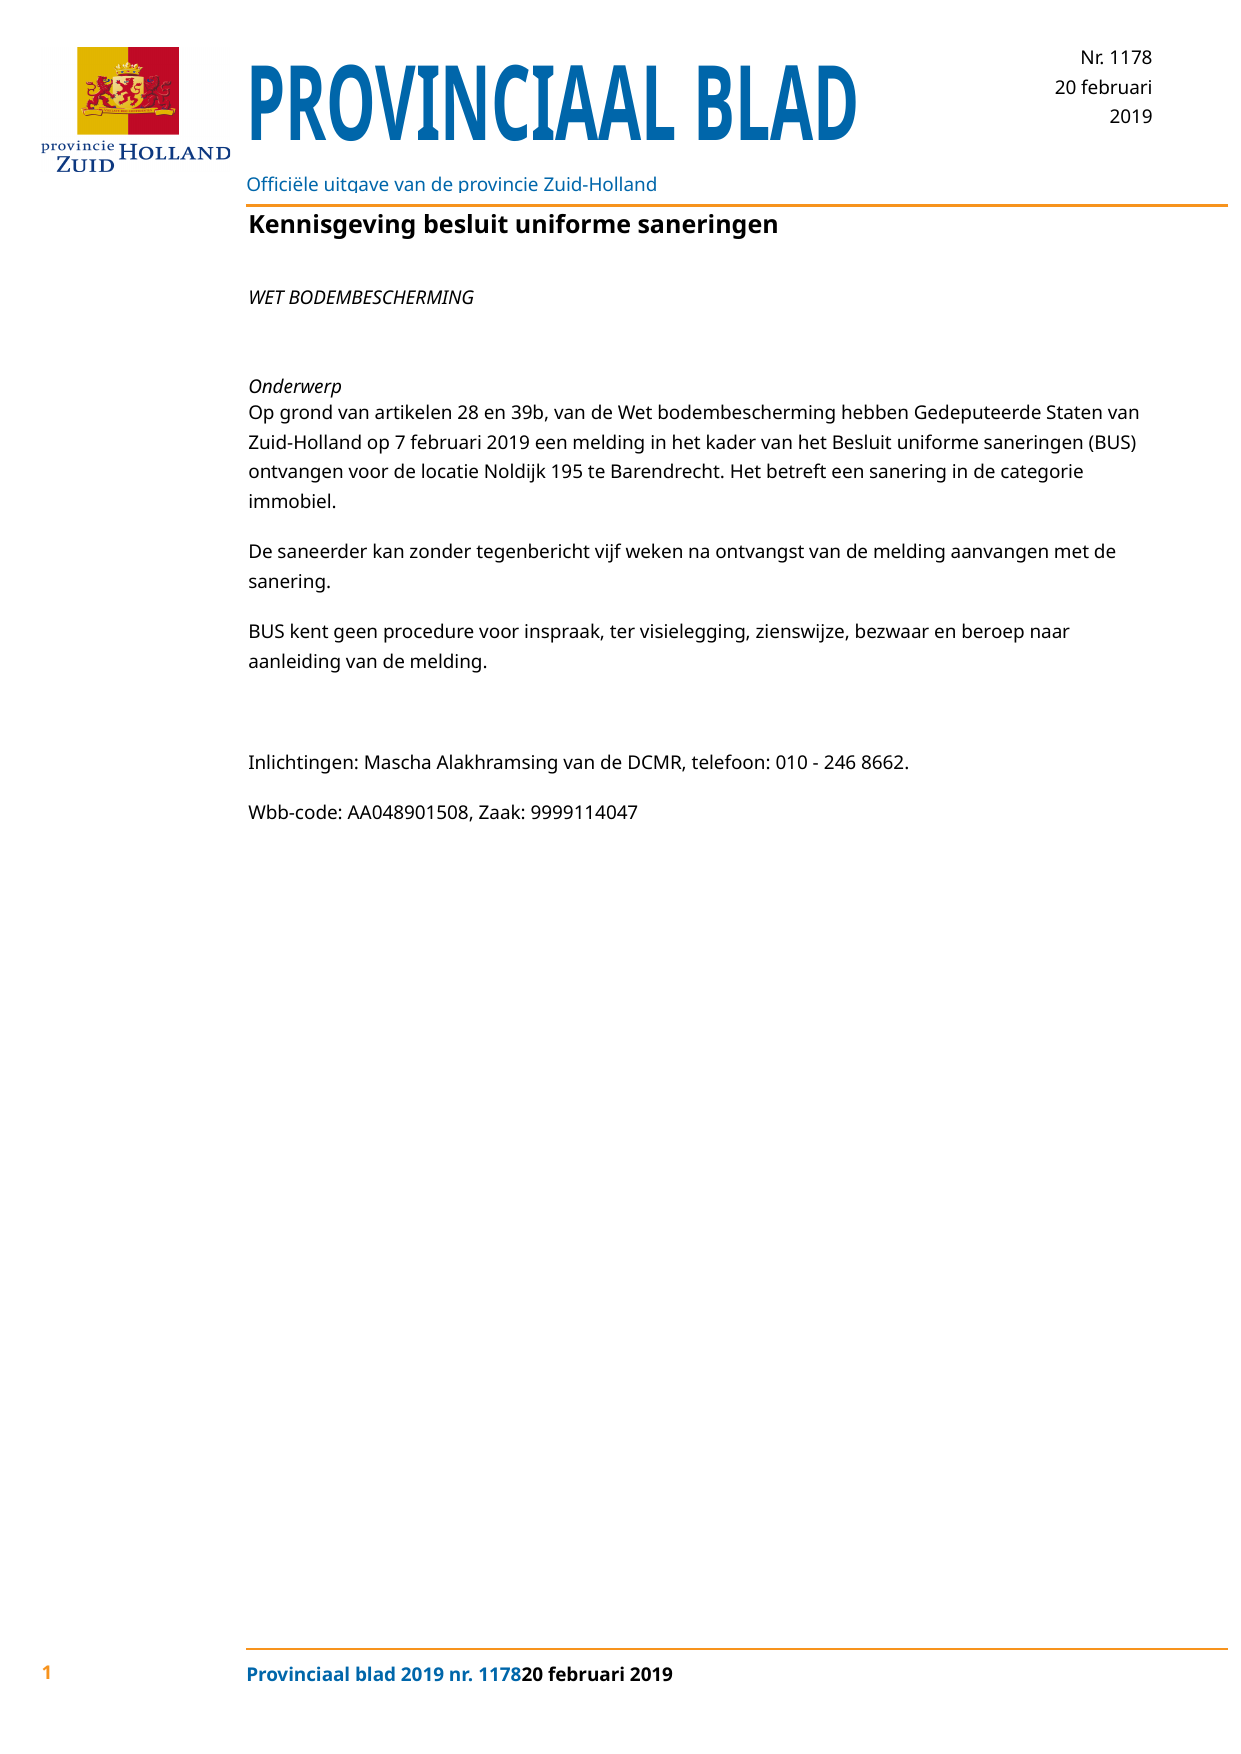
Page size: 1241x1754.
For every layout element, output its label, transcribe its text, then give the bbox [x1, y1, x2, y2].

text Kennisgeving besluit uniforme saneringen [248, 207, 1152, 241]
text Op grond van artikelen 28 en 39b, van de Wet bodembescherming hebben Gedeputeerde Staten van Zuid-Holland op 7 februari 2019 een melding in het kader van het Besluit uniforme saneringen (BUS) ontvangen voor de locatie Noldijk 195 te Barendrecht. Het betreft een sanering in de categorie immobiel. [248, 399, 1152, 514]
text Wbb-code: AA048901508, Zaak: 9999114047 [248, 799, 1152, 825]
text Onderwerp [248, 373, 1152, 399]
picture [41, 47, 231, 172]
text De saneerder kan zonder tegenbericht vijf weken na ontvangst van de melding aanvangen met de sanering. [248, 538, 1152, 594]
text BUS kent geen procedure voor inspraak, ter visielegging, zienswijze, bezwaar en beroep naar aanleiding van de melding. [248, 618, 1152, 674]
text Inlichtingen: Mascha Alakhramsing van de DCMR, telefoon: 010 - 246 8662. [248, 749, 1152, 774]
text WET BODEMBESCHERMING [248, 284, 1152, 309]
